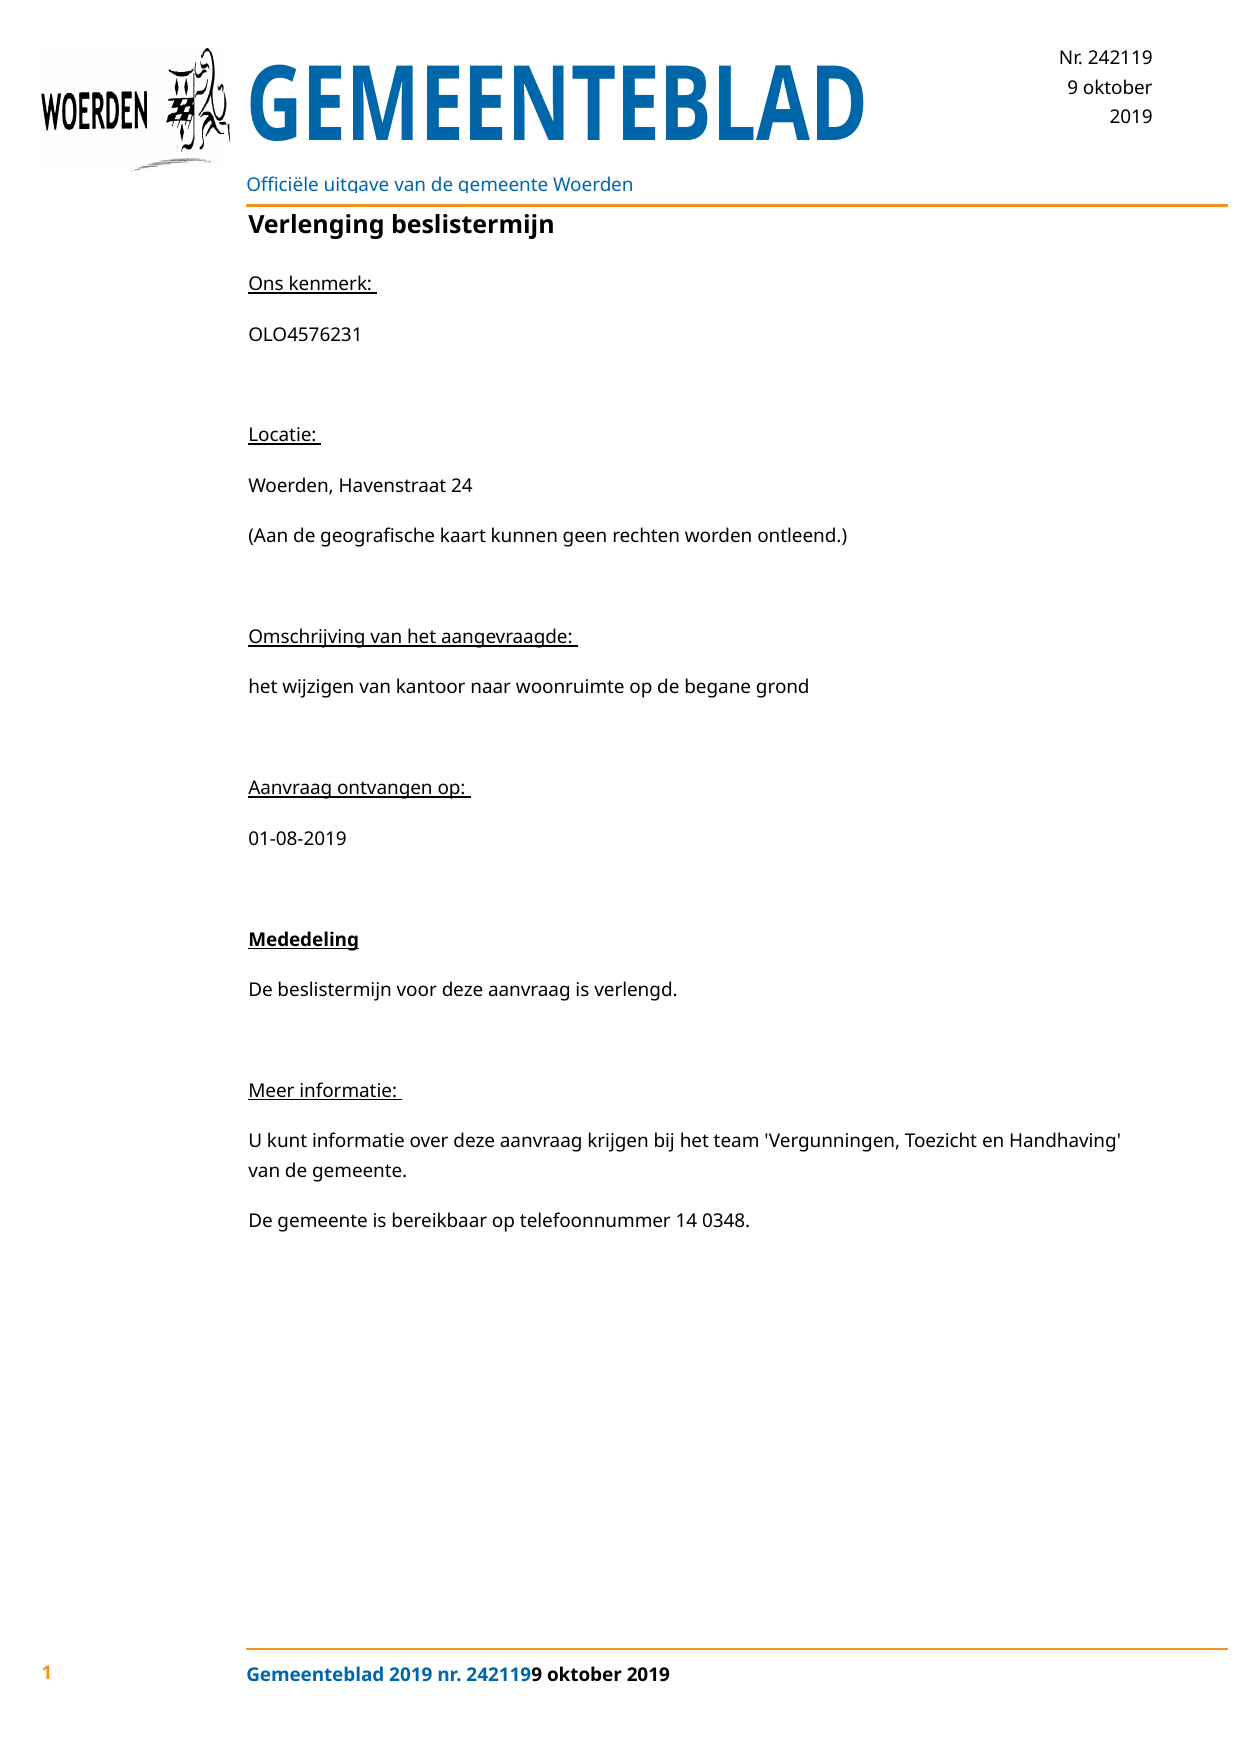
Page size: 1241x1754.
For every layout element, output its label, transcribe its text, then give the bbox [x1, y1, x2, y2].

text 01-08-2019 [248, 825, 1152, 851]
text Verlenging beslistermijn [248, 207, 1152, 241]
text Omschrijving van het aangevraagde: [248, 623, 1152, 649]
text OLO4576231 [248, 321, 1152, 346]
text Woerden, Havenstraat 24 [248, 472, 1152, 498]
text De gemeente is bereikbaar op telefoonnummer 14 0348. [248, 1207, 1152, 1233]
text (Aan de geografische kaart kunnen geen rechten worden ontleend.) [248, 522, 1152, 548]
text De beslistermijn voor deze aanvraag is verlengd. [248, 976, 1152, 1002]
text Mededeling [248, 926, 1152, 951]
text Meer informatie: [248, 1077, 1152, 1103]
text U kunt informatie over deze aanvraag krijgen bij het team 'Vergunningen, Toezicht en Handhaving' van de gemeente. [248, 1127, 1152, 1183]
text het wijzigen van kantoor naar woonruimte op de begane grond [248, 674, 1152, 699]
text Ons kenmerk: [248, 270, 1152, 296]
text Locatie: [248, 422, 1152, 447]
text Aanvraag ontvangen op: [248, 774, 1152, 800]
picture [41, 47, 231, 172]
